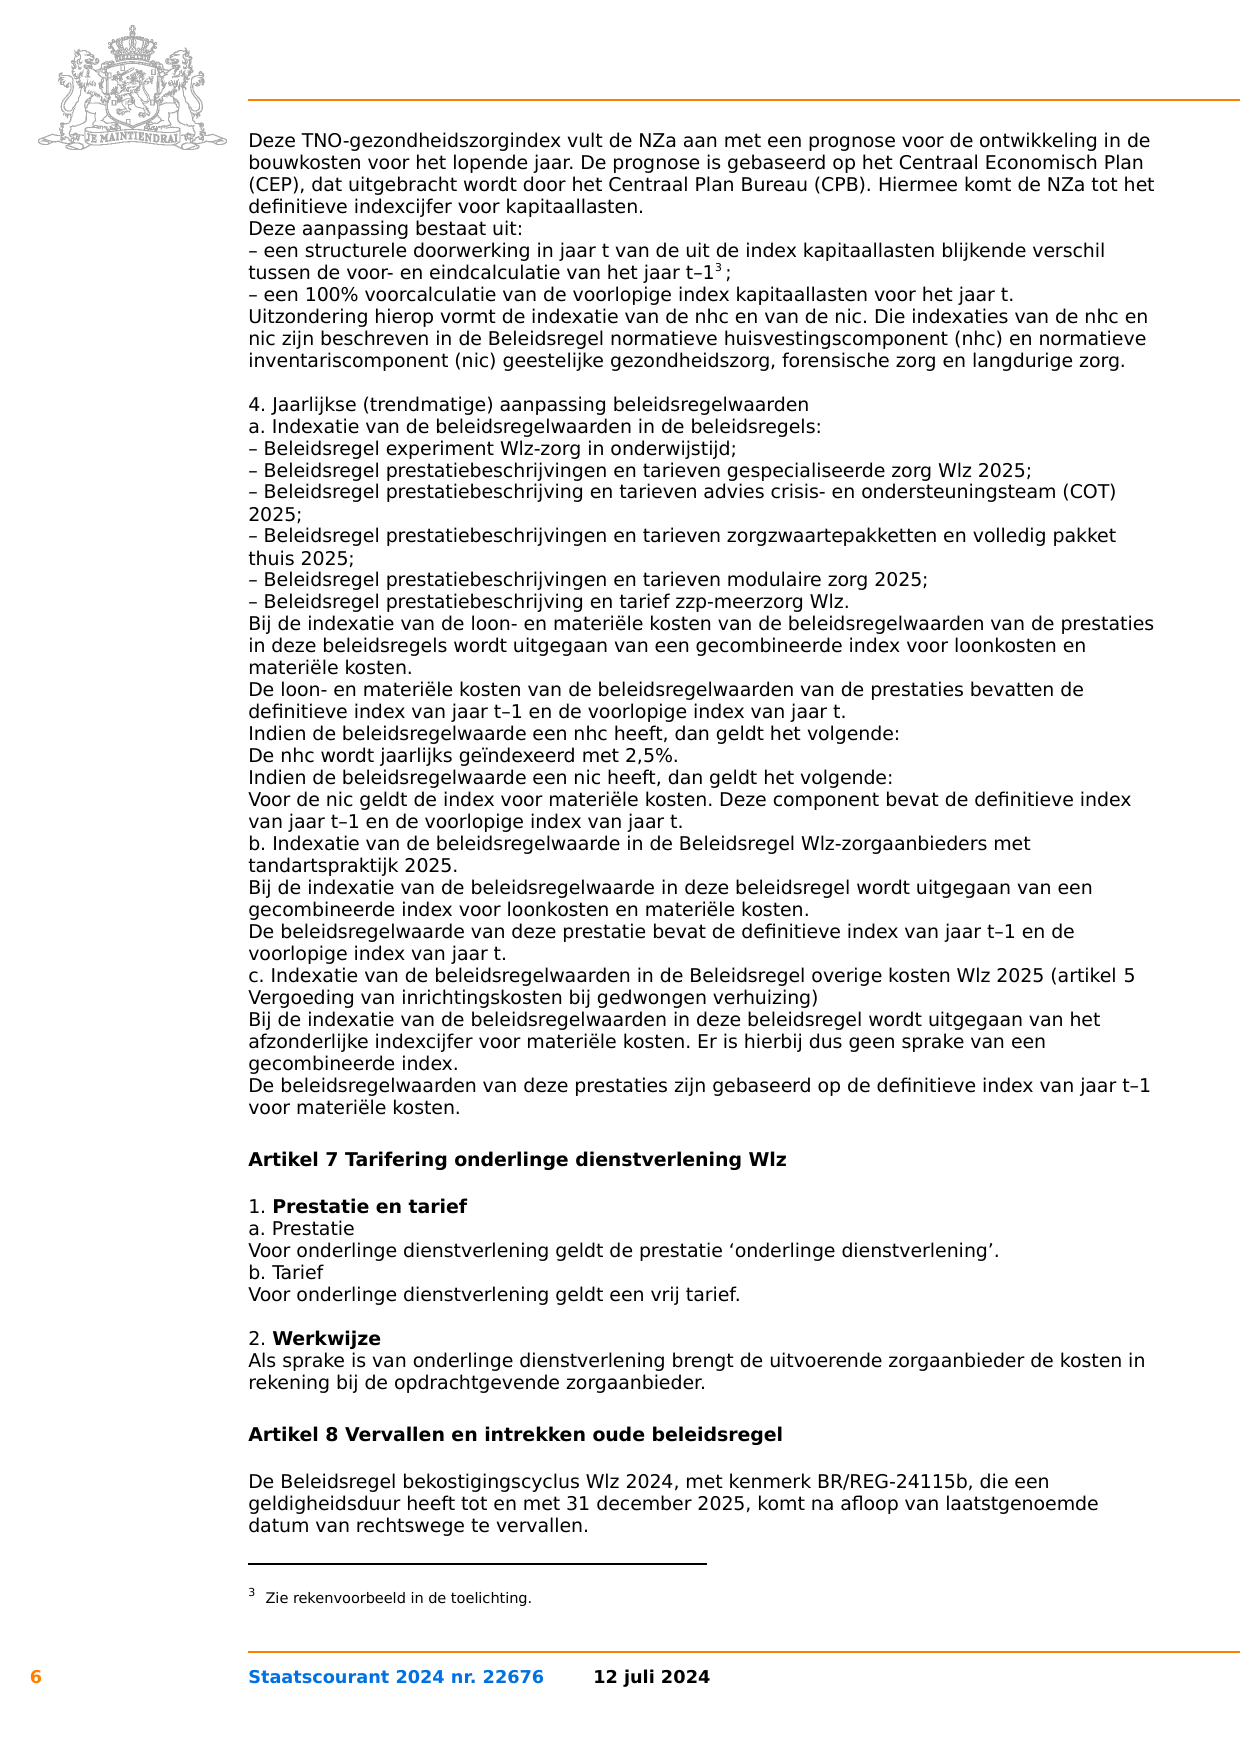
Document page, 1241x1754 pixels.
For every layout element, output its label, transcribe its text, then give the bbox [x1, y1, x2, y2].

text Uitzondering hierop vormt de indexatie van de nhc en van de nic. Die indexaties van de nhc en nic zijn beschreven in de Beleidsregel normatieve huisvestingscomponent (nhc) en normatieve inventariscomponent (nic) geestelijke gezondheidszorg, forensische zorg en langdurige zorg. [248, 306, 1163, 372]
text Deze aanpassing bestaat uit: [248, 218, 1163, 240]
text Bij de indexatie van de loon- en materiële kosten van de beleidsregelwaarden van de prestaties in deze beleidsregels wordt uitgegaan van een gecombineerde index voor loonkosten en materiële kosten. [248, 613, 1163, 679]
text – Beleidsregel prestatiebeschrijvingen en tarieven zorgzwaartepakketten en volledig pakket thuis 2025; [248, 525, 1163, 569]
text c. Indexatie van de beleidsregelwaarden in de Beleidsregel overige kosten Wlz 2025 (artikel 5 Vergoeding van inrichtingskosten bij gedwongen verhuizing) [248, 965, 1163, 1009]
text – een 100% voorcalculatie van de voorlopige index kapitaallasten voor het jaar t. [248, 284, 1163, 306]
text Indien de beleidsregelwaarde een nhc heeft, dan geldt het volgende: [248, 723, 1163, 745]
text Zie rekenvoorbeeld in de toelichting. [248, 1586, 1163, 1608]
text – Beleidsregel experiment Wlz-zorg in onderwijstijd; [248, 437, 1163, 459]
text a. Prestatie [248, 1218, 1163, 1240]
text 2. Werkwijze [248, 1328, 1163, 1349]
picture [38, 25, 227, 150]
text – Beleidsregel prestatiebeschrijving en tarieven advies crisis- en ondersteuningsteam (COT) 2025; [248, 481, 1163, 525]
text 4. Jaarlijkse (trendmatige) aanpassing beleidsregelwaarden [248, 393, 1163, 416]
text Deze TNO-gezondheidszorgindex vult de NZa aan met een prognose voor de ontwikkeling in de bouwkosten voor het lopende jaar. De prognose is gebaseerd op het Centraal Economisch Plan (CEP), dat uitgebracht wordt door het Centraal Plan Bureau (CPB). Hiermee komt de NZa tot het definitieve indexcijfer voor kapitaallasten. [248, 130, 1163, 218]
text b. Tarief [248, 1262, 1163, 1284]
text Als sprake is van onderlinge dienstverlening brengt de uitvoerende zorgaanbieder de kosten in rekening bij de opdrachtgevende zorgaanbieder. [248, 1349, 1163, 1393]
text a. Indexatie van de beleidsregelwaarden in de beleidsregels: [248, 416, 1163, 437]
text Voor onderlinge dienstverlening geldt de prestatie ‘onderlinge dienstverlening’. [248, 1240, 1163, 1262]
text Indien de beleidsregelwaarde een nic heeft, dan geldt het volgende: [248, 767, 1163, 789]
text – Beleidsregel prestatiebeschrijving en tarief zzp-meerzorg Wlz. [248, 591, 1163, 613]
text – Beleidsregel prestatiebeschrijvingen en tarieven modulaire zorg 2025; [248, 569, 1163, 591]
text b. Indexatie van de beleidsregelwaarde in de Beleidsregel Wlz-zorgaanbieders met tandartspraktijk 2025. [248, 833, 1163, 877]
text 1. Prestatie en tarief [248, 1196, 1163, 1218]
text De beleidsregelwaarden van deze prestaties zijn gebaseerd op de definitieve index van jaar t–1 voor materiële kosten. [248, 1075, 1163, 1119]
text Bij de indexatie van de beleidsregelwaarde in deze beleidsregel wordt uitgegaan van een gecombineerde index voor loonkosten en materiële kosten. [248, 877, 1163, 921]
text De Beleidsregel bekostigingscyclus Wlz 2024, met kenmerk BR/REG-24115b, die een geldigheidsduur heeft tot en met 31 december 2025, komt na afloop van laatstgenoemde datum van rechtswege te vervallen. [248, 1471, 1163, 1536]
text De loon- en materiële kosten van de beleidsregelwaarden van de prestaties bevatten de definitieve index van jaar t–1 en de voorlopige index van jaar t. [248, 679, 1163, 723]
text De nhc wordt jaarlijks geïndexeerd met 2,5%. [248, 745, 1163, 767]
text Voor onderlinge dienstverlening geldt een vrij tarief. [248, 1284, 1163, 1306]
text – Beleidsregel prestatiebeschrijvingen en tarieven gespecialiseerde zorg Wlz 2025; [248, 459, 1163, 481]
text De beleidsregelwaarde van deze prestatie bevat de definitieve index van jaar t–1 en de voorlopige index van jaar t. [248, 921, 1163, 965]
text Voor de nic geldt de index voor materiële kosten. Deze component bevat de definitieve index van jaar t–1 en de voorlopige index van jaar t. [248, 789, 1163, 833]
subtitle Artikel 8 Vervallen en intrekken oude beleidsregel [248, 1423, 1163, 1446]
subtitle Artikel 7 Tarifering onderlinge dienstverlening Wlz [248, 1149, 1163, 1171]
text Bij de indexatie van de beleidsregelwaarden in deze beleidsregel wordt uitgegaan van het afzonderlijke indexcijfer voor materiële kosten. Er is hierbij dus geen sprake van een gecombineerde index. [248, 1009, 1163, 1075]
text – een structurele doorwerking in jaar t van de uit de index kapitaallasten blijkende verschil tussen de voor- en eindcalculatie van het jaar t–1; [248, 240, 1163, 284]
